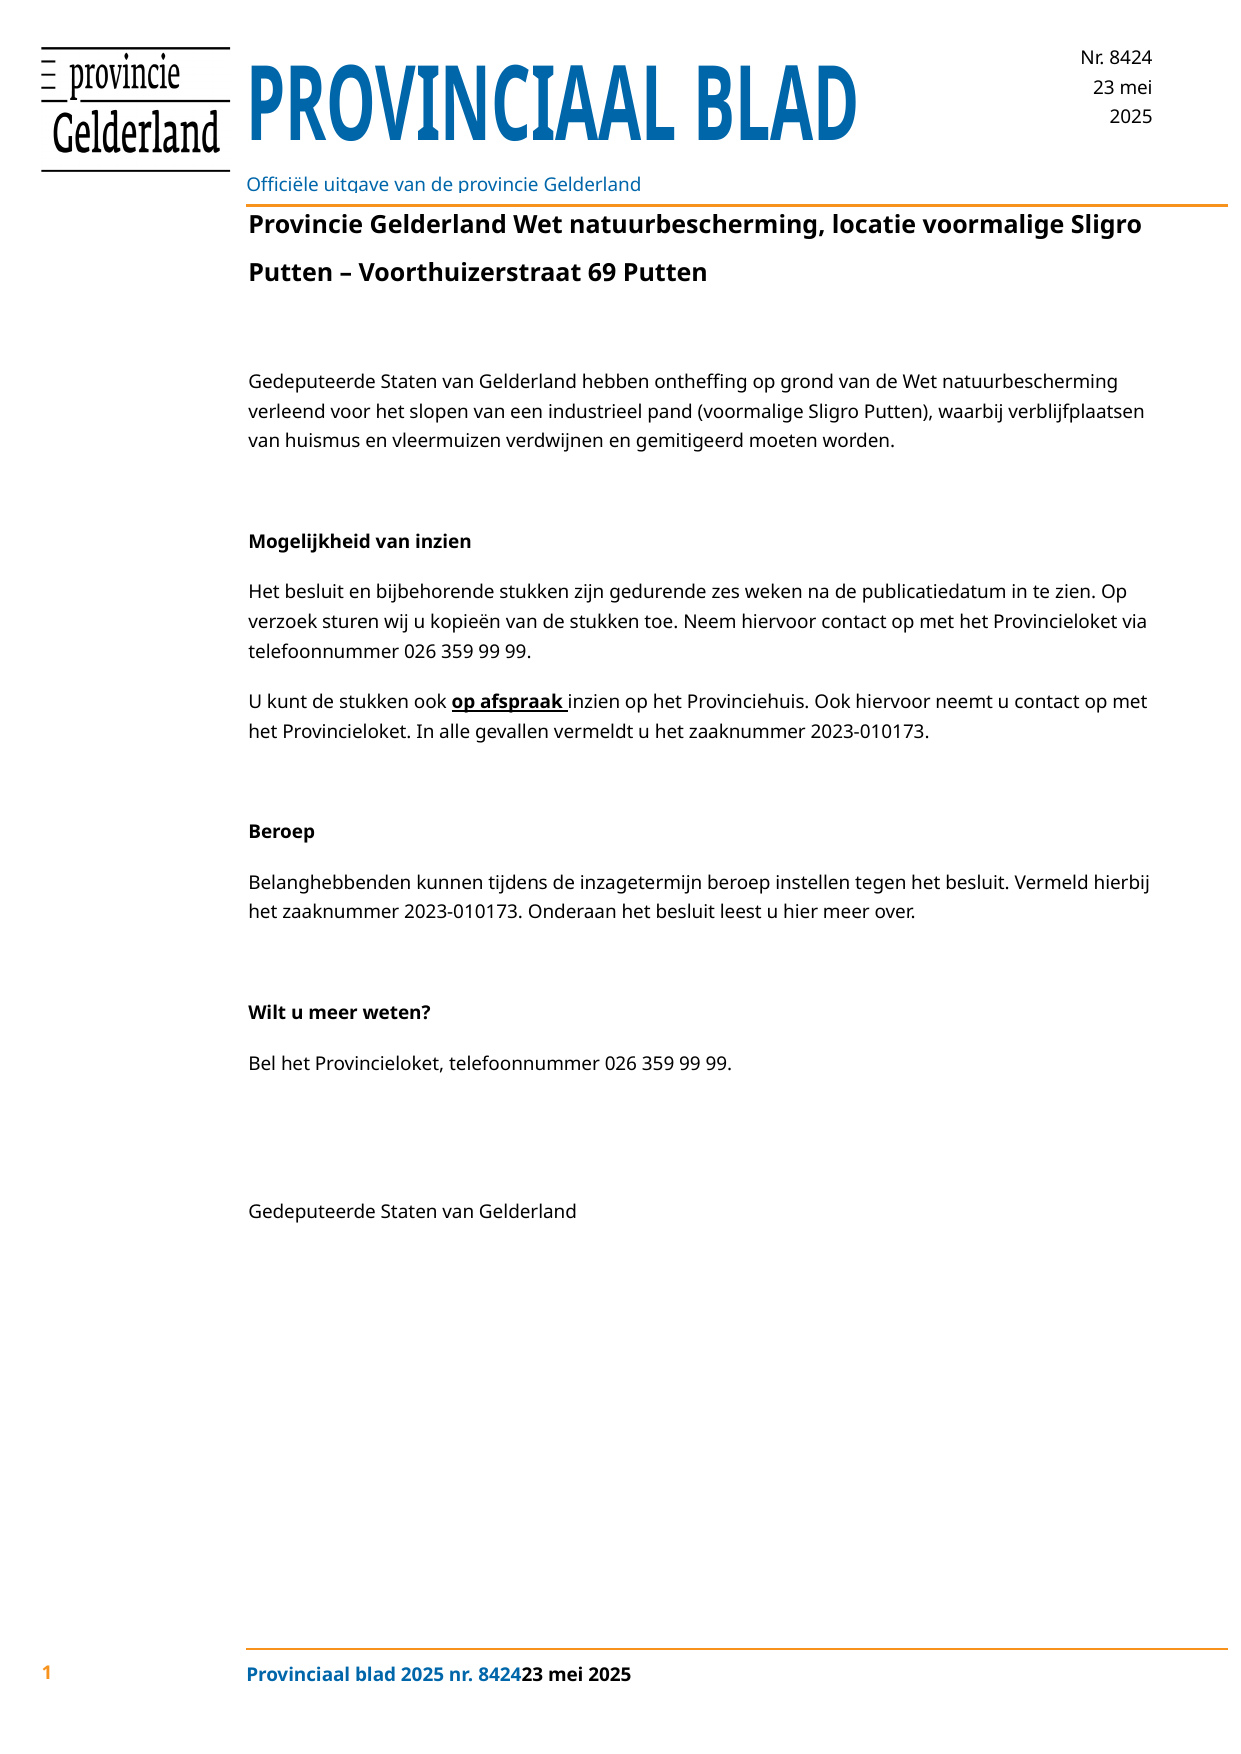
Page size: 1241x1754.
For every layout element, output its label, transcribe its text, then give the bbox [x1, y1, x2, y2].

text Belanghebbenden kunnen tijdens de inzagetermijn beroep instellen tegen het besluit. Vermeld hierbij het zaaknummer 2023-010173. Onderaan het besluit leest u hier meer over. [248, 869, 1152, 924]
text Het besluit en bijbehorende stukken zijn gedurende zes weken na de publicatiedatum in te zien. Op verzoek sturen wij u kopieën van de stukken toe. Neem hiervoor contact op met het Provincieloket via telefoonnummer 026 359 99 99. [248, 579, 1152, 664]
text Gedeputeerde Staten van Gelderland hebben ontheffing op grond van de Wet natuurbescherming verleend voor het slopen van een industrieel pand (voormalige Sligro Putten), waarbij verblijfplaatsen van huismus en vleermuizen verdwijnen en gemitigeerd moeten worden. [248, 368, 1152, 453]
text Mogelijkheid van inzien [248, 528, 1152, 554]
text Bel het Provincieloket, telefoonnummer 026 359 99 99. [248, 1050, 1152, 1076]
text Beroep [248, 819, 1152, 844]
text Provincie Gelderland Wet natuurbescherming, locatie voormalige Sligro Putten – Voorthuizerstraat 69 Putten [248, 207, 1152, 288]
text Wilt u meer weten? [248, 999, 1152, 1025]
text Gedeputeerde Staten van Gelderland [248, 1199, 1152, 1224]
text U kunt de stukken ook op afspraak inzien op het Provinciehuis. Ook hiervoor neemt u contact op met het Provincieloket. In alle gevallen vermeldt u het zaaknummer 2023-010173. [248, 688, 1152, 744]
picture [41, 47, 231, 172]
